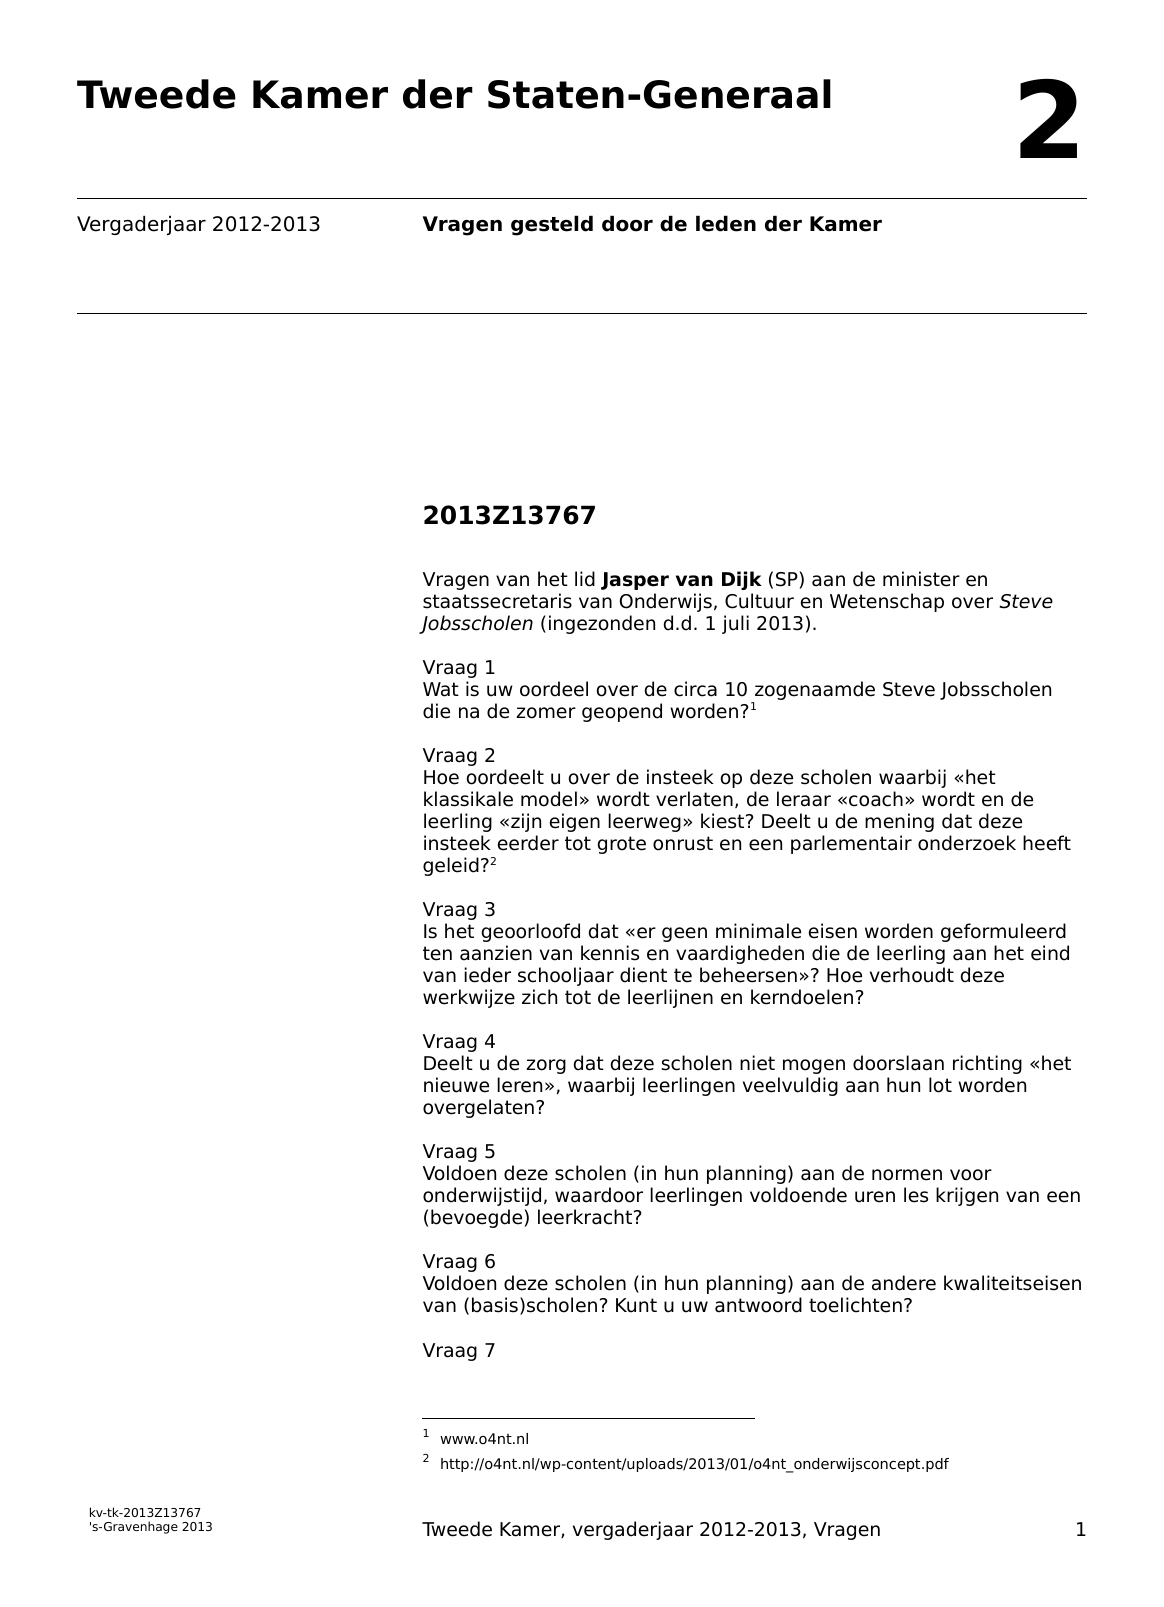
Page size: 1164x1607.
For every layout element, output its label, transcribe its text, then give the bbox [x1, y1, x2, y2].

text http://o4nt.nl/wp-content/uploads/2013/01/o4nt_onderwijsconcept.pdf [422, 1452, 1087, 1474]
text Vraag 5 [422, 1141, 1087, 1163]
text kv-tk-2013Z13767 [88, 1506, 323, 1520]
table_cell Vragen gesteld door de leden der Kamer [422, 199, 1087, 313]
text Vraag 1 [422, 657, 1087, 679]
text Voldoen deze scholen (in hun planning) aan de normen voor onderwijstijd, waardoor leerlingen voldoende uren les krijgen van een (bevoegde) leerkracht? [422, 1163, 1087, 1229]
text Voldoen deze scholen (in hun planning) aan de andere kwaliteitseisen van (basis)scholen? Kunt u uw antwoord toelichten? [422, 1273, 1087, 1317]
text Vraag 7 [422, 1339, 1087, 1361]
text Is het geoorloofd dat «er geen minimale eisen worden geformuleerd ten aanzien van kennis en vaardigheden die de leerling aan het eind van ieder schooljaar dient te beheersen»? Hoe verhoudt deze werkwijze zich tot de leerlijnen en kerndoelen? [422, 921, 1087, 1009]
text 's-Gravenhage 2013 [88, 1520, 323, 1534]
text Wat is uw oordeel over de circa 10 zogenaamde Steve Jobsscholen die na de zomer geopend worden? [422, 679, 1087, 723]
text www.o4nt.nl [422, 1427, 1087, 1449]
text Vraag 4 [422, 1031, 1087, 1053]
text Vraag 2 [422, 745, 1087, 767]
text Deelt u de zorg dat deze scholen niet mogen doorslaan richting «het nieuwe leren», waarbij leerlingen veelvuldig aan hun lot worden overgelaten? [422, 1053, 1087, 1119]
text 2013Z13767 [422, 501, 1087, 531]
text Hoe oordeelt u over de insteek op deze scholen waarbij «het klassikale model» wordt verlaten, de leraar «coach» wordt en de leerling «zijn eigen leerweg» kiest? Deelt u de mening dat deze insteek eerder tot grote onrust en een parlementair onderzoek heeft geleid? [422, 767, 1087, 877]
table_cell Vergaderjaar 2012-2013 [77, 199, 422, 313]
table_header 2 [886, 59, 1087, 198]
table_header Tweede Kamer der Staten-Generaal [77, 59, 886, 198]
text Vragen van het lid Jasper van Dijk (SP) aan de minister en staatssecretaris van Onderwijs, Cultuur en Wetenschap over Steve Jobsscholen (ingezonden d.d. 1 juli 2013). [422, 569, 1087, 635]
text Vraag 6 [422, 1251, 1087, 1273]
text Vraag 3 [422, 899, 1087, 921]
